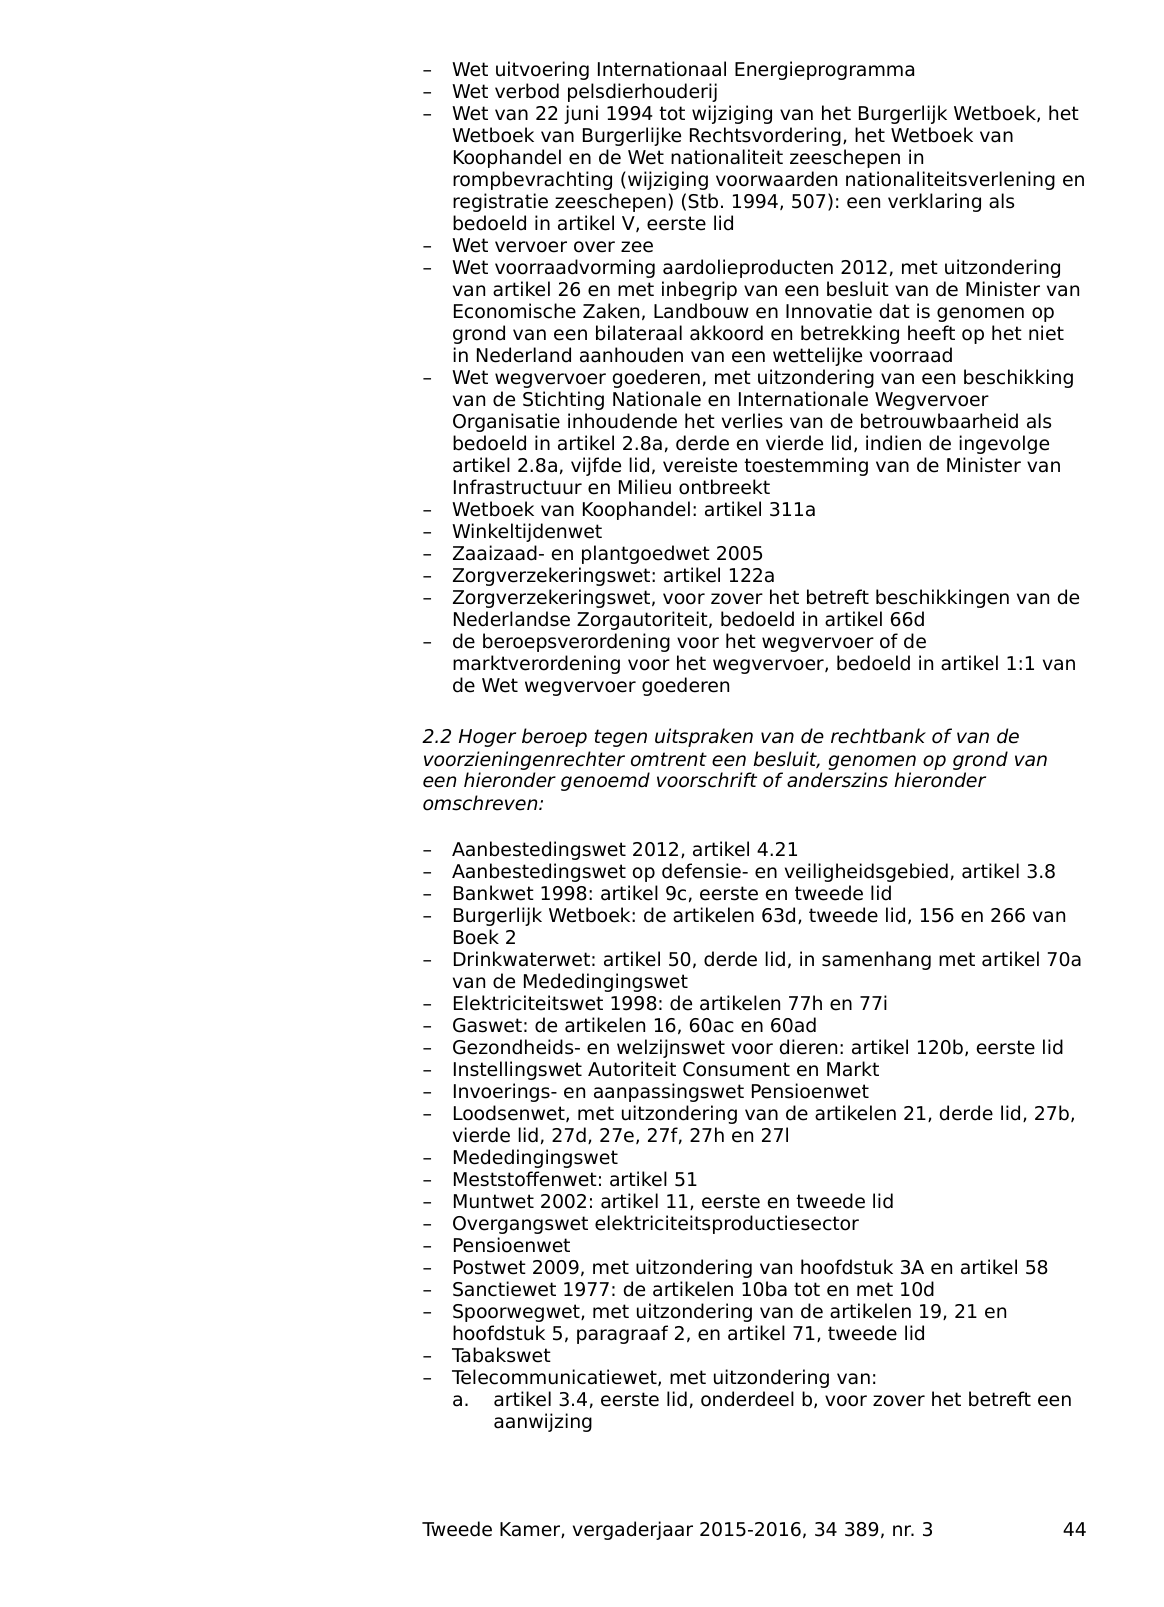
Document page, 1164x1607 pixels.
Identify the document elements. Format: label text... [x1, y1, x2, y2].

text – Tabakswet [422, 1345, 1087, 1367]
text – Zorgverzekeringswet: artikel 122a [422, 564, 1087, 587]
text – Telecommunicatiewet, met uitzondering van: [422, 1367, 1087, 1389]
text – Spoorwegwet, met uitzondering van de artikelen 19, 21 en hoofdstuk 5, paragraaf 2, en artikel 71, tweede lid [422, 1301, 1087, 1345]
text – Wet uitvoering Internationaal Energieprogramma [422, 59, 1087, 81]
text – de beroepsverordening voor het wegvervoer of de marktverordening voor het wegvervoer, bedoeld in artikel 1:1 van de Wet wegvervoer goederen [422, 631, 1087, 696]
text – Burgerlijk Wetboek: de artikelen 63d, tweede lid, 156 en 266 van Boek 2 [422, 905, 1087, 949]
text – Drinkwaterwet: artikel 50, derde lid, in samenhang met artikel 70a van de Mededingingswet [422, 949, 1087, 993]
text – Overgangswet elektriciteitsproductiesector [422, 1213, 1087, 1235]
text – Wetboek van Koophandel: artikel 311a [422, 499, 1087, 521]
text – Zorgverzekeringswet, voor zover het betreft beschikkingen van de Nederlandse Zorgautoriteit, bedoeld in artikel 66d [422, 587, 1087, 631]
text – Wet voorraadvorming aardolieproducten 2012, met uitzondering van artikel 26 en met inbegrip van een besluit van de Minister van Economische Zaken, Landbouw en Innovatie dat is genomen op grond van een bilateraal akkoord en betrekking heeft op het niet in Nederland aanhouden van een wettelijke voorraad [422, 257, 1087, 367]
text – Gezondheids- en welzijnswet voor dieren: artikel 120b, eerste lid [422, 1037, 1087, 1059]
text – Winkeltijdenwet [422, 521, 1087, 543]
text – Aanbestedingswet op defensie- en veiligheidsgebied, artikel 3.8 [422, 861, 1087, 883]
text – Instellingswet Autoriteit Consument en Markt [422, 1059, 1087, 1081]
text – Elektriciteitswet 1998: de artikelen 77h en 77i [422, 993, 1087, 1015]
text – Wet vervoer over zee [422, 235, 1087, 257]
text – Postwet 2009, met uitzondering van hoofdstuk 3A en artikel 58 [422, 1257, 1087, 1279]
text – Wet verbod pelsdierhouderij [422, 81, 1087, 103]
text – Meststoffenwet: artikel 51 [422, 1169, 1087, 1191]
text – Loodsenwet, met uitzondering van de artikelen 21, derde lid, 27b, vierde lid, 27d, 27e, 27f, 27h en 27l [422, 1103, 1087, 1147]
text – Pensioenwet [422, 1235, 1087, 1257]
text – Muntwet 2002: artikel 11, eerste en tweede lid [422, 1191, 1087, 1213]
text – Zaaizaad- en plantgoedwet 2005 [422, 543, 1087, 564]
subtitle 2.2 Hoger beroep tegen uitspraken van de rechtbank of van de voorzieningenrechter omtrent een besluit, genomen op grond van een hieronder genoemd voorschrift of anderszins hieronder omschreven: [422, 726, 1087, 814]
text – Mededingingswet [422, 1147, 1087, 1169]
text – Wet van 22 juni 1994 tot wijziging van het Burgerlijk Wetboek, het Wetboek van Burgerlijke Rechtsvordering, het Wetboek van Koophandel en de Wet nationaliteit zeeschepen in rompbevrachting (wijziging voorwaarden nationaliteitsverlening en registratie zeeschepen) (Stb. 1994, 507): een verklaring als bedoeld in artikel V, eerste lid [422, 103, 1087, 235]
text – Sanctiewet 1977: de artikelen 10ba tot en met 10d [422, 1279, 1087, 1301]
text – Aanbestedingswet 2012, artikel 4.21 [422, 839, 1087, 861]
text – Gaswet: de artikelen 16, 60ac en 60ad [422, 1015, 1087, 1037]
text a. artikel 3.4, eerste lid, onderdeel b, voor zover het betreft een aanwijzing [452, 1389, 1087, 1433]
text – Bankwet 1998: artikel 9c, eerste en tweede lid [422, 883, 1087, 905]
text – Invoerings- en aanpassingswet Pensioenwet [422, 1081, 1087, 1103]
text – Wet wegvervoer goederen, met uitzondering van een beschikking van de Stichting Nationale en Internationale Wegvervoer Organisatie inhoudende het verlies van de betrouwbaarheid als bedoeld in artikel 2.8a, derde en vierde lid, indien de ingevolge artikel 2.8a, vijfde lid, vereiste toestemming van de Minister van Infrastructuur en Milieu ontbreekt [422, 367, 1087, 499]
